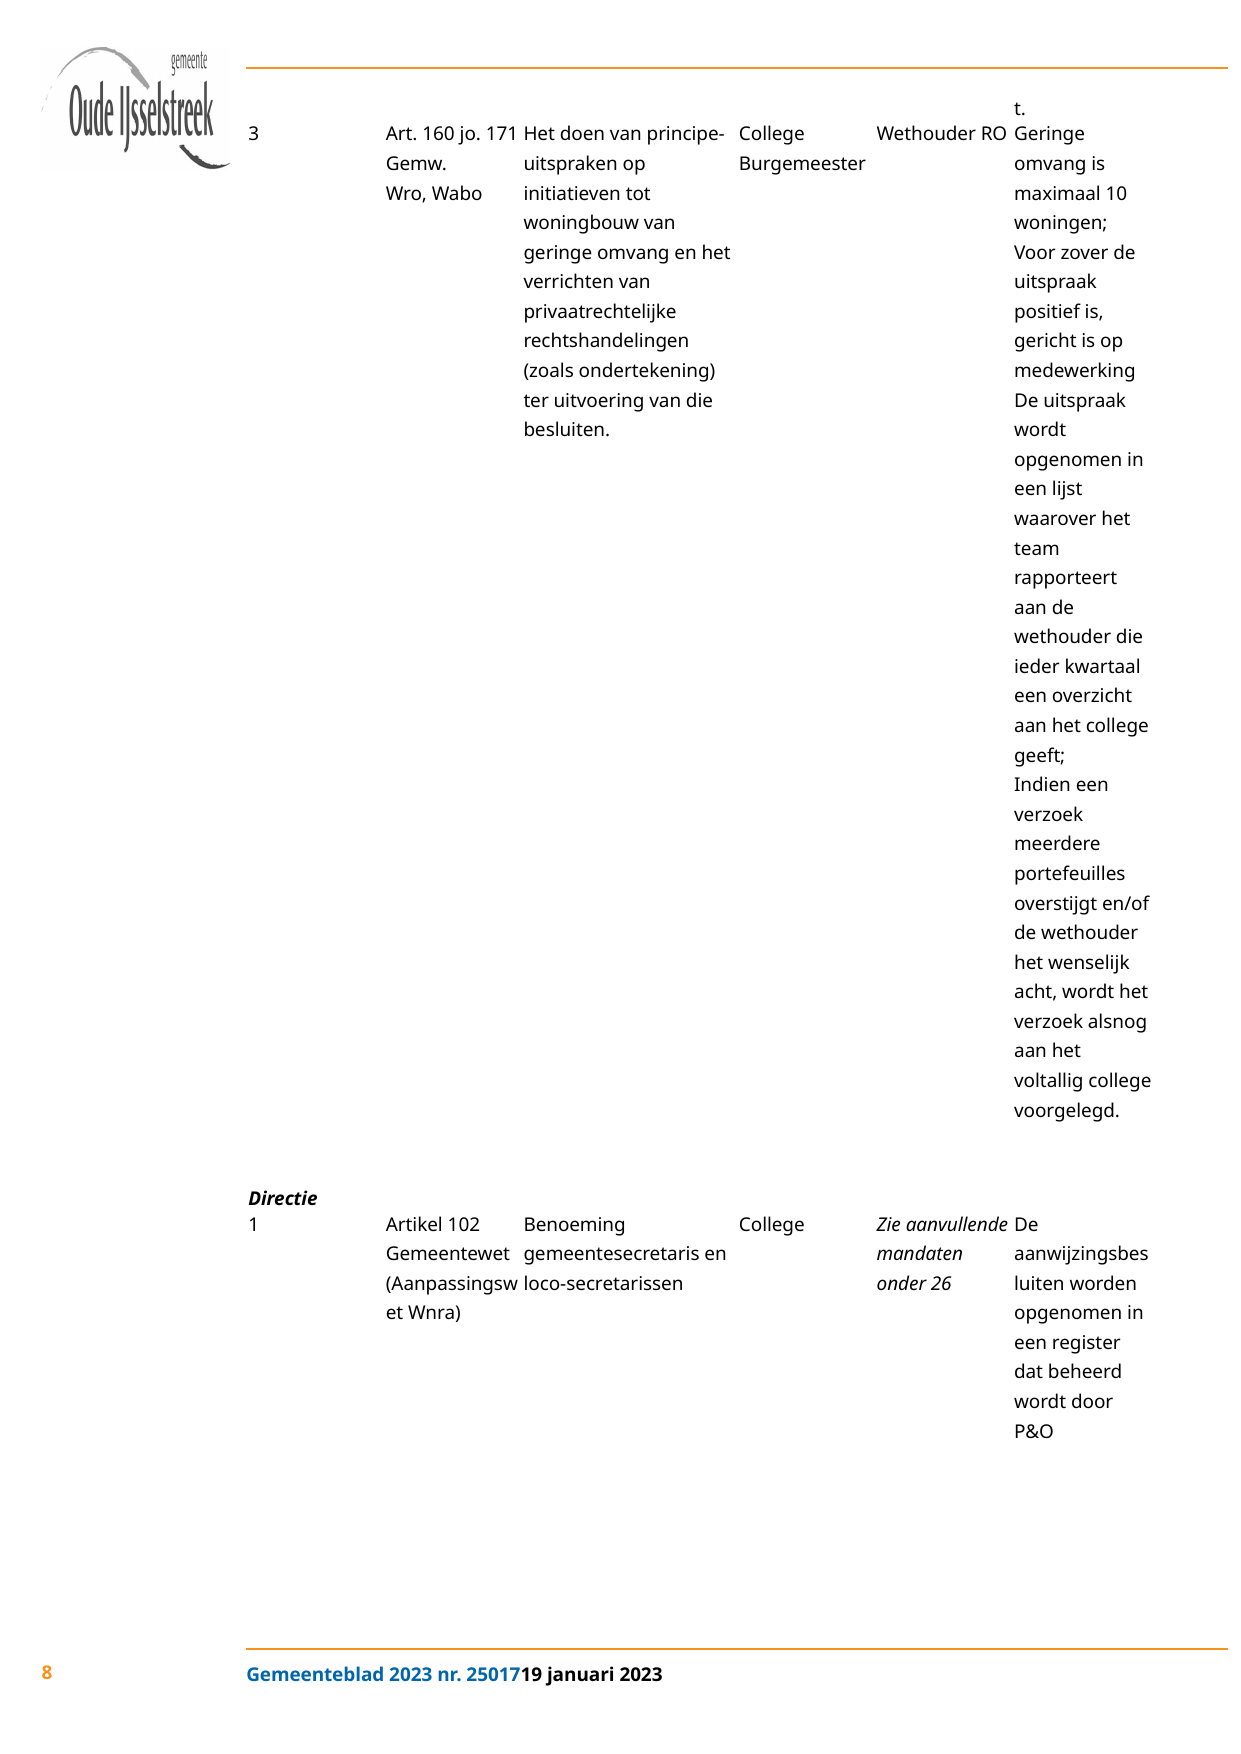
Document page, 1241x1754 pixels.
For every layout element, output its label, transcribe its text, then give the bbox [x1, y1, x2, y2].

table_cell Het doen van principe-uitspraken op initiatieven tot woningbouw van geringe omvang en het verrichten van privaatrechtelijke rechtshandelingen (zoals ondertekening) ter uitvoering van die besluiten. [523, 121, 739, 1122]
table_cell College Burgemeester [739, 121, 876, 1122]
table_cell [876, 95, 1014, 121]
picture [41, 47, 231, 172]
table_cell [248, 95, 386, 121]
table_cell 1 [248, 1211, 386, 1443]
table_cell Geringe omvang is maximaal 10 woningen; Voor zover de uitspraak positief is, gericht is op medewerking De uitspraak wordt opgenomen in een lijst waarover het team rapporteert aan de wethouder die ieder kwartaal een overzicht aan het college geeft; Indien een verzoek meerdere portefeuilles overstijgt en/of de wethouder het wenselijk acht, wordt het verzoek alsnog aan het voltallig college voorgelegd. [1014, 121, 1152, 1122]
table_cell 3 [248, 121, 386, 1122]
table_cell [523, 95, 739, 121]
table_cell College [739, 1211, 876, 1443]
table_cell Benoeming gemeentesecretaris en loco-secretarissen [523, 1211, 739, 1443]
table_header Directie [248, 1185, 1152, 1211]
table_cell [386, 95, 523, 121]
table_cell [739, 95, 876, 121]
table_cell Wethouder RO [876, 121, 1014, 1122]
table_cell Zie aanvullende mandaten onder 26 [876, 1211, 1014, 1443]
table_cell t. [1014, 95, 1152, 121]
table_cell Art. 160 jo. 171 Gemw. Wro, Wabo [386, 121, 523, 1122]
table_cell Artikel 102 Gemeentewet (Aanpassingswet Wnra) [386, 1211, 523, 1443]
table_cell De aanwijzingsbesluiten worden opgenomen in een register dat beheerd wordt door P&O [1014, 1211, 1152, 1443]
